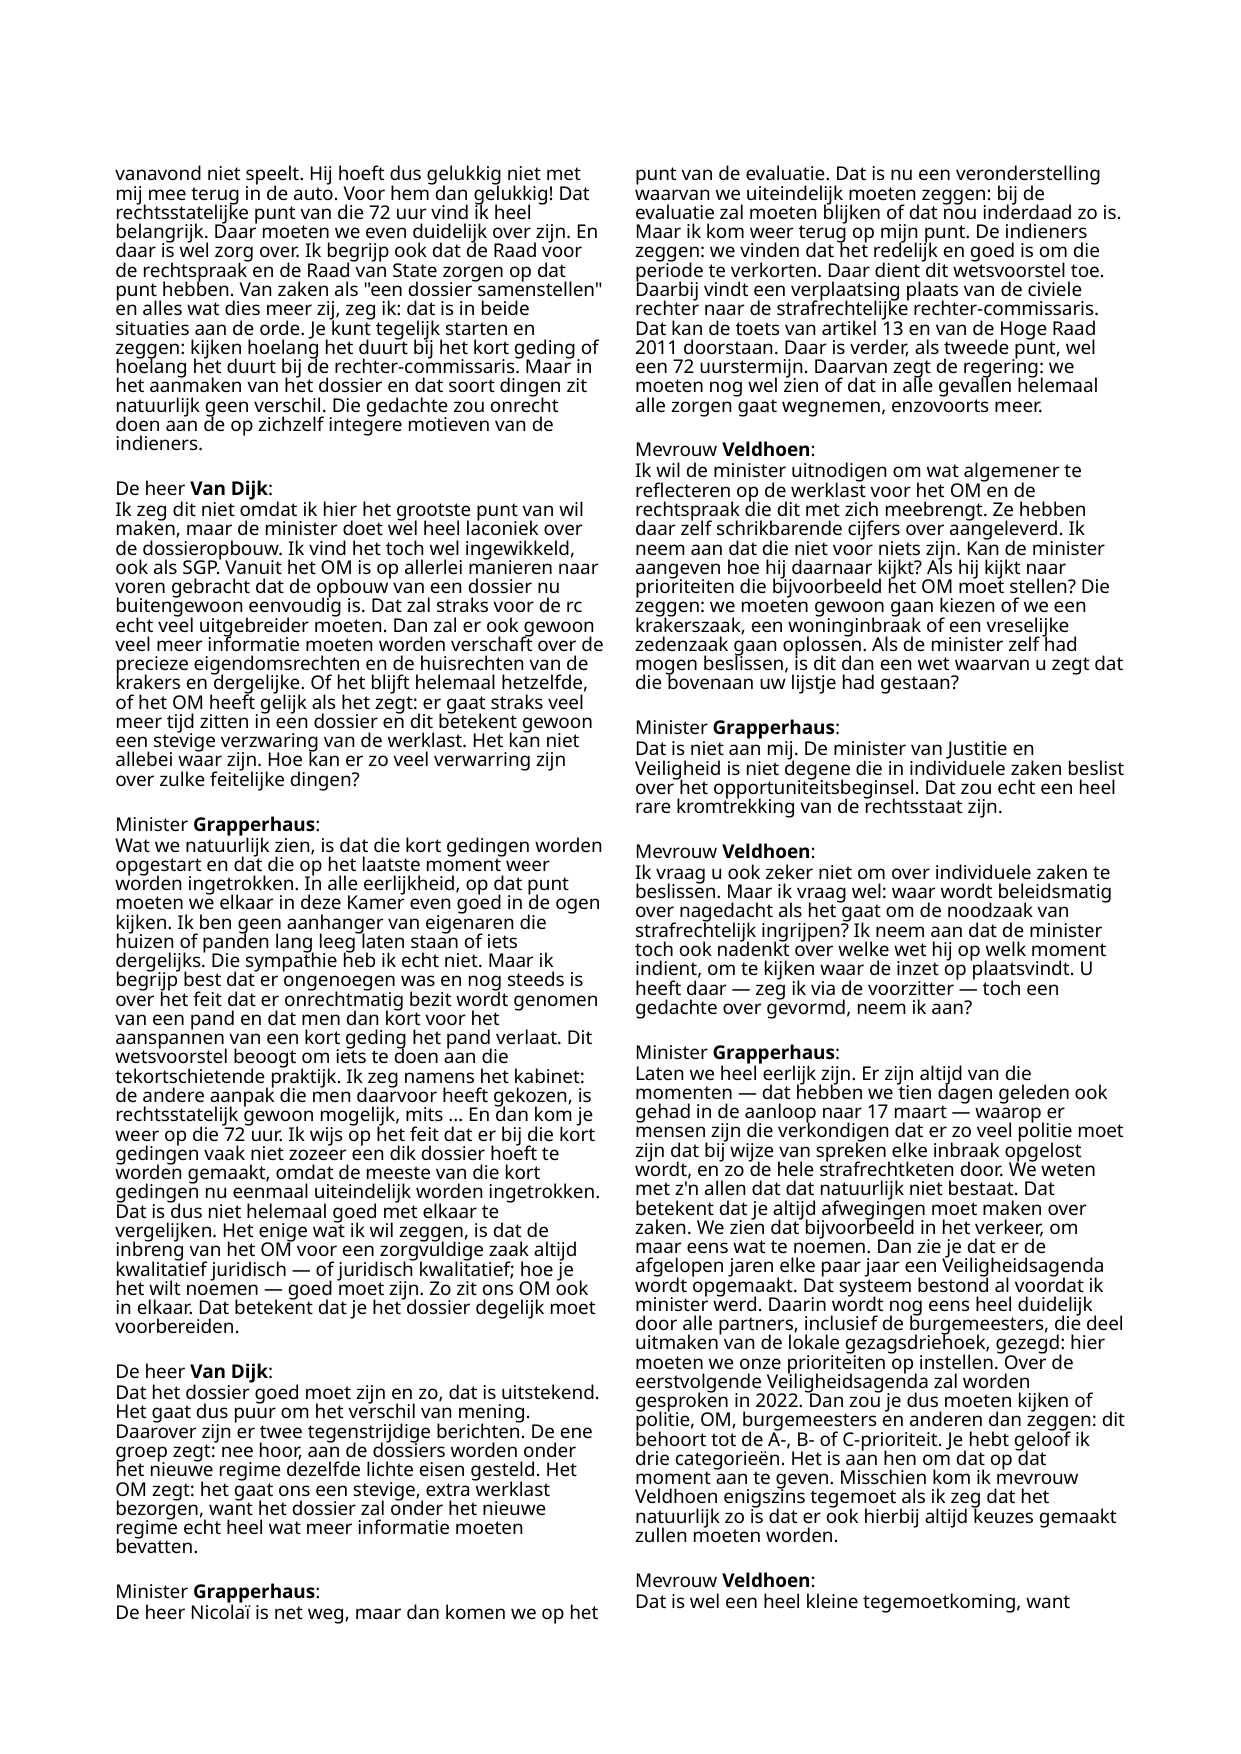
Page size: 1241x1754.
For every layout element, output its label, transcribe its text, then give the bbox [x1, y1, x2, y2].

text Mevrouw Veldhoen: [635, 838, 1125, 864]
text Mevrouw Veldhoen: [635, 437, 1125, 462]
text De heer Nicolaï is net weg, maar dan komen we op het [115, 1604, 605, 1623]
text Minister Grapperhaus: [635, 1039, 1125, 1064]
text Minister Grapperhaus: [115, 1578, 605, 1604]
text Wat we natuurlijk zien, is dat die kort gedingen worden opgestart en dat die op het laatste moment weer worden ingetrokken. In alle eerlijkheid, op dat punt moeten we elkaar in deze Kamer even goed in de ogen kijken. Ik ben geen aanhanger van eigenaren die huizen of panden lang leeg laten staan of iets dergelijks. Die sympathie heb ik echt niet. Maar ik begrijp best dat er ongenoegen was en nog steeds is over het feit dat er onrechtmatig bezit wordt genomen van een pand en dat men dan kort voor het aanspannen van een kort geding het pand verlaat. Dit wetsvoorstel beoogt om iets te doen aan die tekortschietende praktijk. Ik zeg namens het kabinet: de andere aanpak die men daarvoor heeft gekozen, is rechtsstatelijk gewoon mogelijk, mits … En dan kom je weer op die 72 uur. Ik wijs op het feit dat er bij die kort gedingen vaak niet zozeer een dik dossier hoeft te worden gemaakt, omdat de meeste van die kort gedingen nu eenmaal uiteindelijk worden ingetrokken. Dat is dus niet helemaal goed met elkaar te vergelijken. Het enige wat ik wil zeggen, is dat de inbreng van het OM voor een zorgvuldige zaak altijd kwalitatief juridisch — of juridisch kwalitatief; hoe je het wilt noemen — goed moet zijn. Zo zit ons OM ook in elkaar. Dat betekent dat je het dossier degelijk moet voorbereiden. [115, 837, 605, 1338]
text Ik wil de minister uitnodigen om wat algemener te reflecteren op de werklast voor het OM en de rechtspraak die dit met zich meebrengt. Ze hebben daar zelf schrikbarende cijfers over aangeleverd. Ik neem aan dat die niet voor niets zijn. Kan de minister aangeven hoe hij daarnaar kijkt? Als hij kijkt naar prioriteiten die bijvoorbeeld het OM moet stellen? Die zeggen: we moeten gewoon gaan kiezen of we een krakerszaak, een woninginbraak of een vreselijke zedenzaak gaan oplossen. Als de minister zelf had mogen beslissen, is dit dan een wet waarvan u zegt dat die bovenaan uw lijstje had gestaan? [635, 462, 1125, 694]
text vanavond niet speelt. Hij hoeft dus gelukkig niet met mij mee terug in de auto. Voor hem dan gelukkig! Dat rechtsstatelijke punt van die 72 uur vind ik heel belangrijk. Daar moeten we even duidelijk over zijn. En daar is wel zorg over. Ik begrijp ook dat de Raad voor de rechtspraak en de Raad van State zorgen op dat punt hebben. Van zaken als "een dossier samenstellen" en alles wat dies meer zij, zeg ik: dat is in beide situaties aan de orde. Je kunt tegelijk starten en zeggen: kijken hoelang het duurt bij het kort geding of hoelang het duurt bij de rechter-commissaris. Maar in het aanmaken van het dossier en dat soort dingen zit natuurlijk geen verschil. Die gedachte zou onrecht doen aan de op zichzelf integere motieven van de indieners. [115, 165, 605, 454]
text Dat is wel een heel kleine tegemoetkoming, want [635, 1593, 1125, 1612]
text De heer Van Dijk: [115, 1358, 605, 1384]
text De heer Van Dijk: [115, 475, 605, 501]
text Dat het dossier goed moet zijn en zo, dat is uitstekend. Het gaat dus puur om het verschil van mening. Daarover zijn er twee tegenstrijdige berichten. De ene groep zegt: nee hoor, aan de dossiers worden onder het nieuwe regime dezelfde lichte eisen gesteld. Het OM zegt: het gaat ons een stevige, extra werklast bezorgen, want het dossier zal onder het nieuwe regime echt heel wat meer informatie moeten bevatten. [115, 1384, 605, 1558]
text Dat is niet aan mij. De minister van Justitie en Veiligheid is niet degene die in individuele zaken beslist over het opportuniteitsbeginsel. Dat zou echt een heel rare kromtrekking van de rechtsstaat zijn. [635, 740, 1125, 817]
text punt van de evaluatie. Dat is nu een veronderstelling waarvan we uiteindelijk moeten zeggen: bij de evaluatie zal moeten blijken of dat nou inderdaad zo is. Maar ik kom weer terug op mijn punt. De indieners zeggen: we vinden dat het redelijk en goed is om die periode te verkorten. Daar dient dit wetsvoorstel toe. Daarbij vindt een verplaatsing plaats van de civiele rechter naar de strafrechtelijke rechter-commissaris. Dat kan de toets van artikel 13 en van de Hoge Raad 2011 doorstaan. Daar is verder, als tweede punt, wel een 72 uurstermijn. Daarvan zegt de regering: we moeten nog wel zien of dat in alle gevallen helemaal alle zorgen gaat wegnemen, enzovoorts meer. [635, 165, 1125, 416]
text Minister Grapperhaus: [115, 811, 605, 837]
text Ik zeg dit niet omdat ik hier het grootste punt van wil maken, maar de minister doet wel heel laconiek over de dossieropbouw. Ik vind het toch wel ingewikkeld, ook als SGP. Vanuit het OM is op allerlei manieren naar voren gebracht dat de opbouw van een dossier nu buitengewoon eenvoudig is. Dat zal straks voor de rc echt veel uitgebreider moeten. Dan zal er ook gewoon veel meer informatie moeten worden verschaft over de precieze eigendomsrechten en de huisrechten van de krakers en dergelijke. Of het blijft helemaal hetzelfde, of het OM heeft gelijk als het zegt: er gaat straks veel meer tijd zitten in een dossier en dit betekent gewoon een stevige verzwaring van de werklast. Het kan niet allebei waar zijn. Hoe kan er zo veel verwarring zijn over zulke feitelijke dingen? [115, 501, 605, 790]
text Mevrouw Veldhoen: [635, 1567, 1125, 1593]
text Ik vraag u ook zeker niet om over individuele zaken te beslissen. Maar ik vraag wel: waar wordt beleidsmatig over nagedacht als het gaat om de noodzaak van strafrechtelijk ingrijpen? Ik neem aan dat de minister toch ook nadenkt over welke wet hij op welk moment indient, om te kijken waar de inzet op plaatsvindt. U heeft daar — zeg ik via de voorzitter — toch een gedachte over gevormd, neem ik aan? [635, 864, 1125, 1018]
text Minister Grapperhaus: [635, 714, 1125, 740]
text Laten we heel eerlijk zijn. Er zijn altijd van die momenten — dat hebben we tien dagen geleden ook gehad in de aanloop naar 17 maart — waarop er mensen zijn die verkondigen dat er zo veel politie moet zijn dat bij wijze van spreken elke inbraak opgelost wordt, en zo de hele strafrechtketen door. We weten met z'n allen dat dat natuurlijk niet bestaat. Dat betekent dat je altijd afwegingen moet maken over zaken. We zien dat bijvoorbeeld in het verkeer, om maar eens wat te noemen. Dan zie je dat er de afgelopen jaren elke paar jaar een Veiligheidsagenda wordt opgemaakt. Dat systeem bestond al voordat ik minister werd. Daarin wordt nog eens heel duidelijk door alle partners, inclusief de burgemeesters, die deel uitmaken van de lokale gezagsdriehoek, gezegd: hier moeten we onze prioriteiten op instellen. Over de eerstvolgende Veiligheidsagenda zal worden gesproken in 2022. Dan zou je dus moeten kijken of politie, OM, burgemeesters en anderen dan zeggen: dit behoort tot de A-, B- of C-prioriteit. Je hebt geloof ik drie categorieën. Het is aan hen om dat op dat moment aan te geven. Misschien kom ik mevrouw Veldhoen enigszins tegemoet als ik zeg dat het natuurlijk zo is dat er ook hierbij altijd keuzes gemaakt zullen moeten worden. [635, 1064, 1125, 1546]
